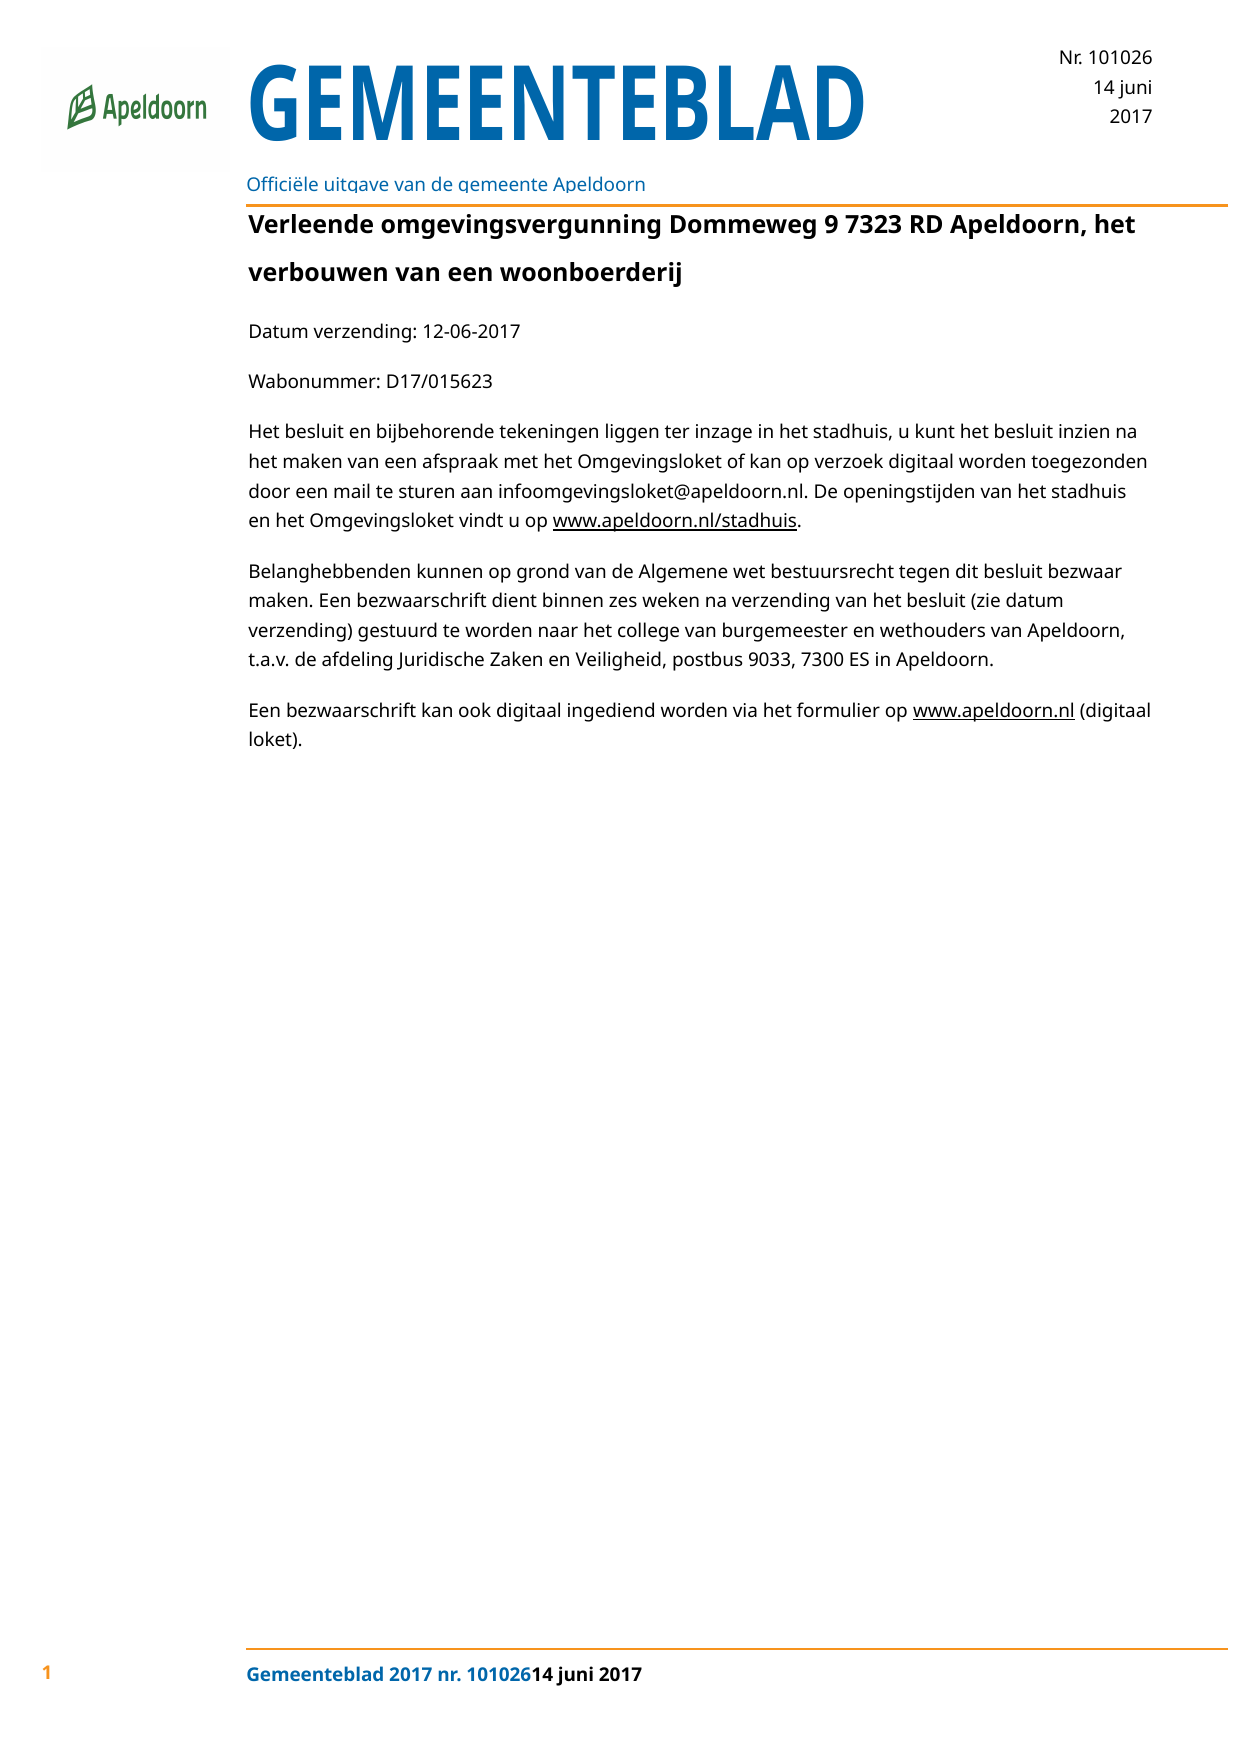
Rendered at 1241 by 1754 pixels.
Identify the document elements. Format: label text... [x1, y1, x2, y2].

text Het besluit en bijbehorende tekeningen liggen ter inzage in het stadhuis, u kunt het besluit inzien na het maken van een afspraak met het Omgevingsloket of kan op verzoek digitaal worden toegezonden door een mail te sturen aan infoomgevingsloket@apeldoorn.nl. De openingstijden van het stadhuis en het Omgevingsloket vindt u op www.apeldoorn.nl/stadhuis. [248, 419, 1152, 533]
text Belanghebbenden kunnen op grond van de Algemene wet bestuursrecht tegen dit besluit bezwaar maken. Een bezwaarschrift dient binnen zes weken na verzending van het besluit (zie datum verzending) gestuurd te worden naar het college van burgemeester en wethouders van Apeldoorn, t.a.v. de afdeling Juridische Zaken en Veiligheid, postbus 9033, 7300 ES in Apeldoorn. [248, 558, 1152, 672]
text Een bezwaarschrift kan ook digitaal ingediend worden via het formulier op www.apeldoorn.nl (digitaal loket). [248, 697, 1152, 752]
picture [41, 47, 231, 172]
text Wabonummer: D17/015623 [248, 368, 1152, 394]
text Verleende omgevingsvergunning Dommeweg 9 7323 RD Apeldoorn, het verbouwen van een woonboerderij [248, 207, 1152, 288]
text Datum verzending: 12-06-2017 [248, 318, 1152, 344]
